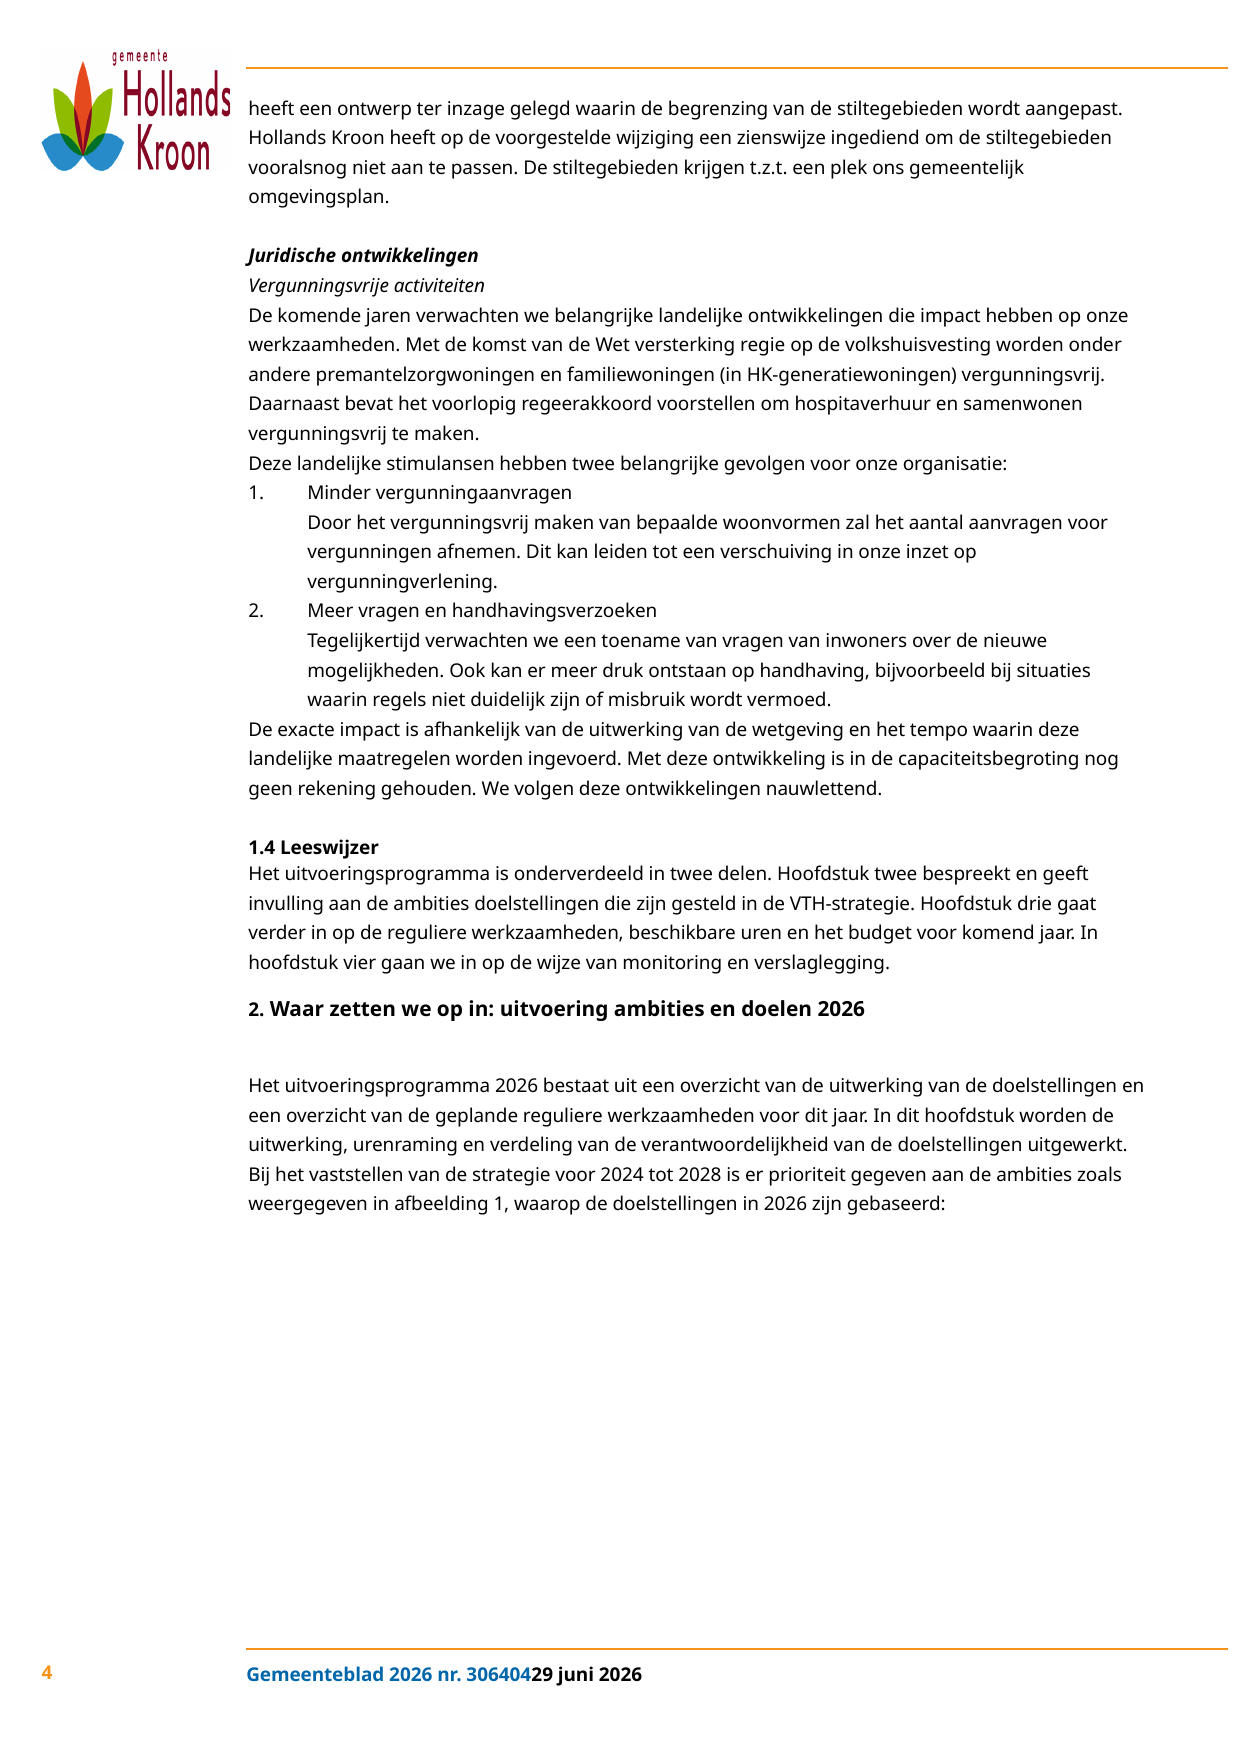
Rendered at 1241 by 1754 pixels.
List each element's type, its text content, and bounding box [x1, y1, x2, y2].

list Door het vergunningsvrij maken van bepaalde woonvormen zal het aantal aanvragen voor vergunningen afnemen. Dit kan leiden tot een verschuiving in onze inzet op vergunningverlening. [248, 509, 1152, 594]
picture [41, 47, 231, 172]
text Deze landelijke stimulansen hebben twee belangrijke gevolgen voor onze organisatie: [248, 450, 1152, 476]
list Minder vergunningaanvragen [248, 479, 1152, 505]
text Vergunningsvrije activiteiten [248, 272, 1152, 298]
text Daarnaast bevat het voorlopig regeerakkoord voorstellen om hospitaverhuur en samenwonen vergunningsvrij te maken. [248, 391, 1152, 446]
text Het uitvoeringsprogramma 2026 bestaat uit een overzicht van de uitwerking van de doelstellingen en een overzicht van de geplande reguliere werkzaamheden voor dit jaar. In dit hoofdstuk worden de uitwerking, urenraming en verdeling van de verantwoordelijkheid van de doelstellingen uitgewerkt. Bij het vaststellen van de strategie voor 2024 tot 2028 is er prioriteit gegeven aan de ambities zoals weergegeven in afbeelding 1, waarop de doelstellingen in 2026 zijn gebaseerd: [248, 1072, 1152, 1216]
text Juridische ontwikkelingen [248, 243, 1152, 268]
text De komende jaren verwachten we belangrijke landelijke ontwikkelingen die impact hebben op onze werkzaamheden. Met de komst van de Wet versterking regie op de volkshuisvesting worden onder andere premantelzorgwoningen en familiewoningen (in HK-generatiewoningen) vergunningsvrij. [248, 302, 1152, 387]
text heeft een ontwerp ter inzage gelegd waarin de begrenzing van de stiltegebieden wordt aangepast. Hollands Kroon heeft op de voorgestelde wijziging een zienswijze ingediend om de stiltegebieden vooralsnog niet aan te passen. De stiltegebieden krijgen t.z.t. een plek ons gemeentelijk omgevingsplan. [248, 95, 1152, 209]
text De exacte impact is afhankelijk van de uitwerking van de wetgeving en het tempo waarin deze landelijke maatregelen worden ingevoerd. Met deze ontwikkeling is in de capaciteitsbegroting nog geen rekening gehouden. We volgen deze ontwikkelingen nauwlettend. [248, 716, 1152, 801]
text 2. Waar zetten we op in: uitvoering ambities en doelen 2026 [248, 994, 1152, 1023]
text Het uitvoeringsprogramma is onderverdeeld in twee delen. Hoofdstuk twee bespreekt en geeft invulling aan de ambities doelstellingen die zijn gesteld in de VTH-strategie. Hoofdstuk drie gaat verder in op de reguliere werkzaamheden, beschikbare uren en het budget voor komend jaar. In hoofdstuk vier gaan we in op de wijze van monitoring en verslaglegging. [248, 860, 1152, 974]
list Tegelijkertijd verwachten we een toename van vragen van inwoners over de nieuwe mogelijkheden. Ook kan er meer druk ontstaan op handhaving, bijvoorbeeld bij situaties waarin regels niet duidelijk zijn of misbruik wordt vermoed. [248, 627, 1152, 712]
text 1.4 Leeswijzer [248, 834, 1152, 860]
list Meer vragen en handhavingsverzoeken [248, 598, 1152, 623]
